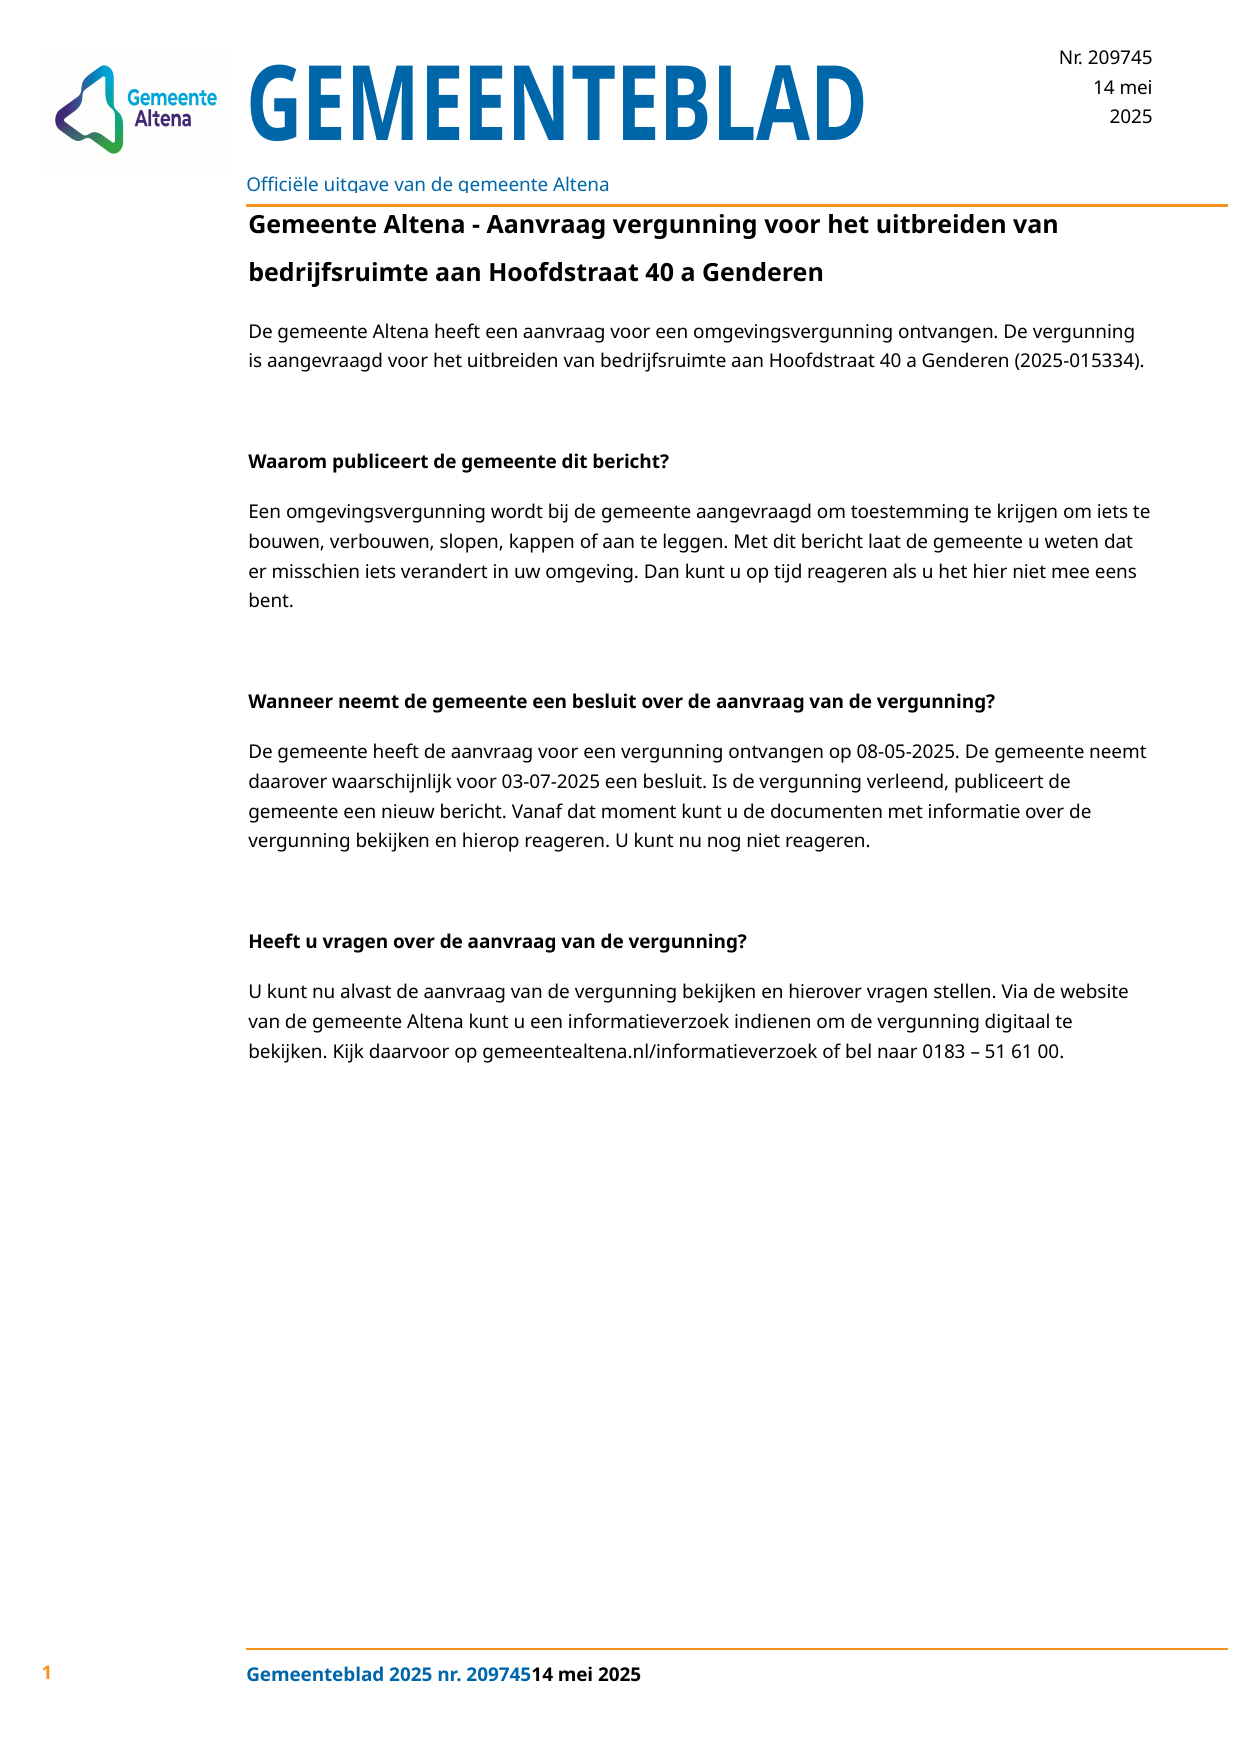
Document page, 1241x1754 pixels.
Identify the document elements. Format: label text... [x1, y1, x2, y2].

text Gemeente Altena - Aanvraag vergunning voor het uitbreiden van bedrijfsruimte aan Hoofdstraat 40 a Genderen [248, 207, 1152, 288]
text De gemeente heeft de aanvraag voor een vergunning ontvangen op 08-05-2025. De gemeente neemt daarover waarschijnlijk voor 03-07-2025 een besluit. Is de vergunning verleend, publiceert de gemeente een nieuw bericht. Vanaf dat moment kunt u de documenten met informatie over de vergunning bekijken en hierop reageren. U kunt nu nog niet reageren. [248, 739, 1152, 853]
text De gemeente Altena heeft een aanvraag voor een omgevingsvergunning ontvangen. De vergunning is aangevraagd voor het uitbreiden van bedrijfsruimte aan Hoofdstraat 40 a Genderen (2025-015334). [248, 318, 1152, 373]
picture [41, 47, 231, 172]
text Wanneer neemt de gemeente een besluit over de aanvraag van de vergunning? [248, 688, 1152, 714]
text Heeft u vragen over de aanvraag van de vergunning? [248, 928, 1152, 954]
text U kunt nu alvast de aanvraag van de vergunning bekijken en hierover vragen stellen. Via de website van de gemeente Altena kunt u een informatieverzoek indienen om de vergunning digitaal te bekijken. Kijk daarvoor op gemeentealtena.nl/informatieverzoek of bel naar 0183 – 51 61 00. [248, 979, 1152, 1064]
text Waarom publiceert de gemeente dit bericht? [248, 448, 1152, 474]
text Een omgevingsvergunning wordt bij de gemeente aangevraagd om toestemming te krijgen om iets te bouwen, verbouwen, slopen, kappen of aan te leggen. Met dit bericht laat de gemeente u weten dat er misschien iets verandert in uw omgeving. Dan kunt u op tijd reageren als u het hier niet mee eens bent. [248, 499, 1152, 613]
